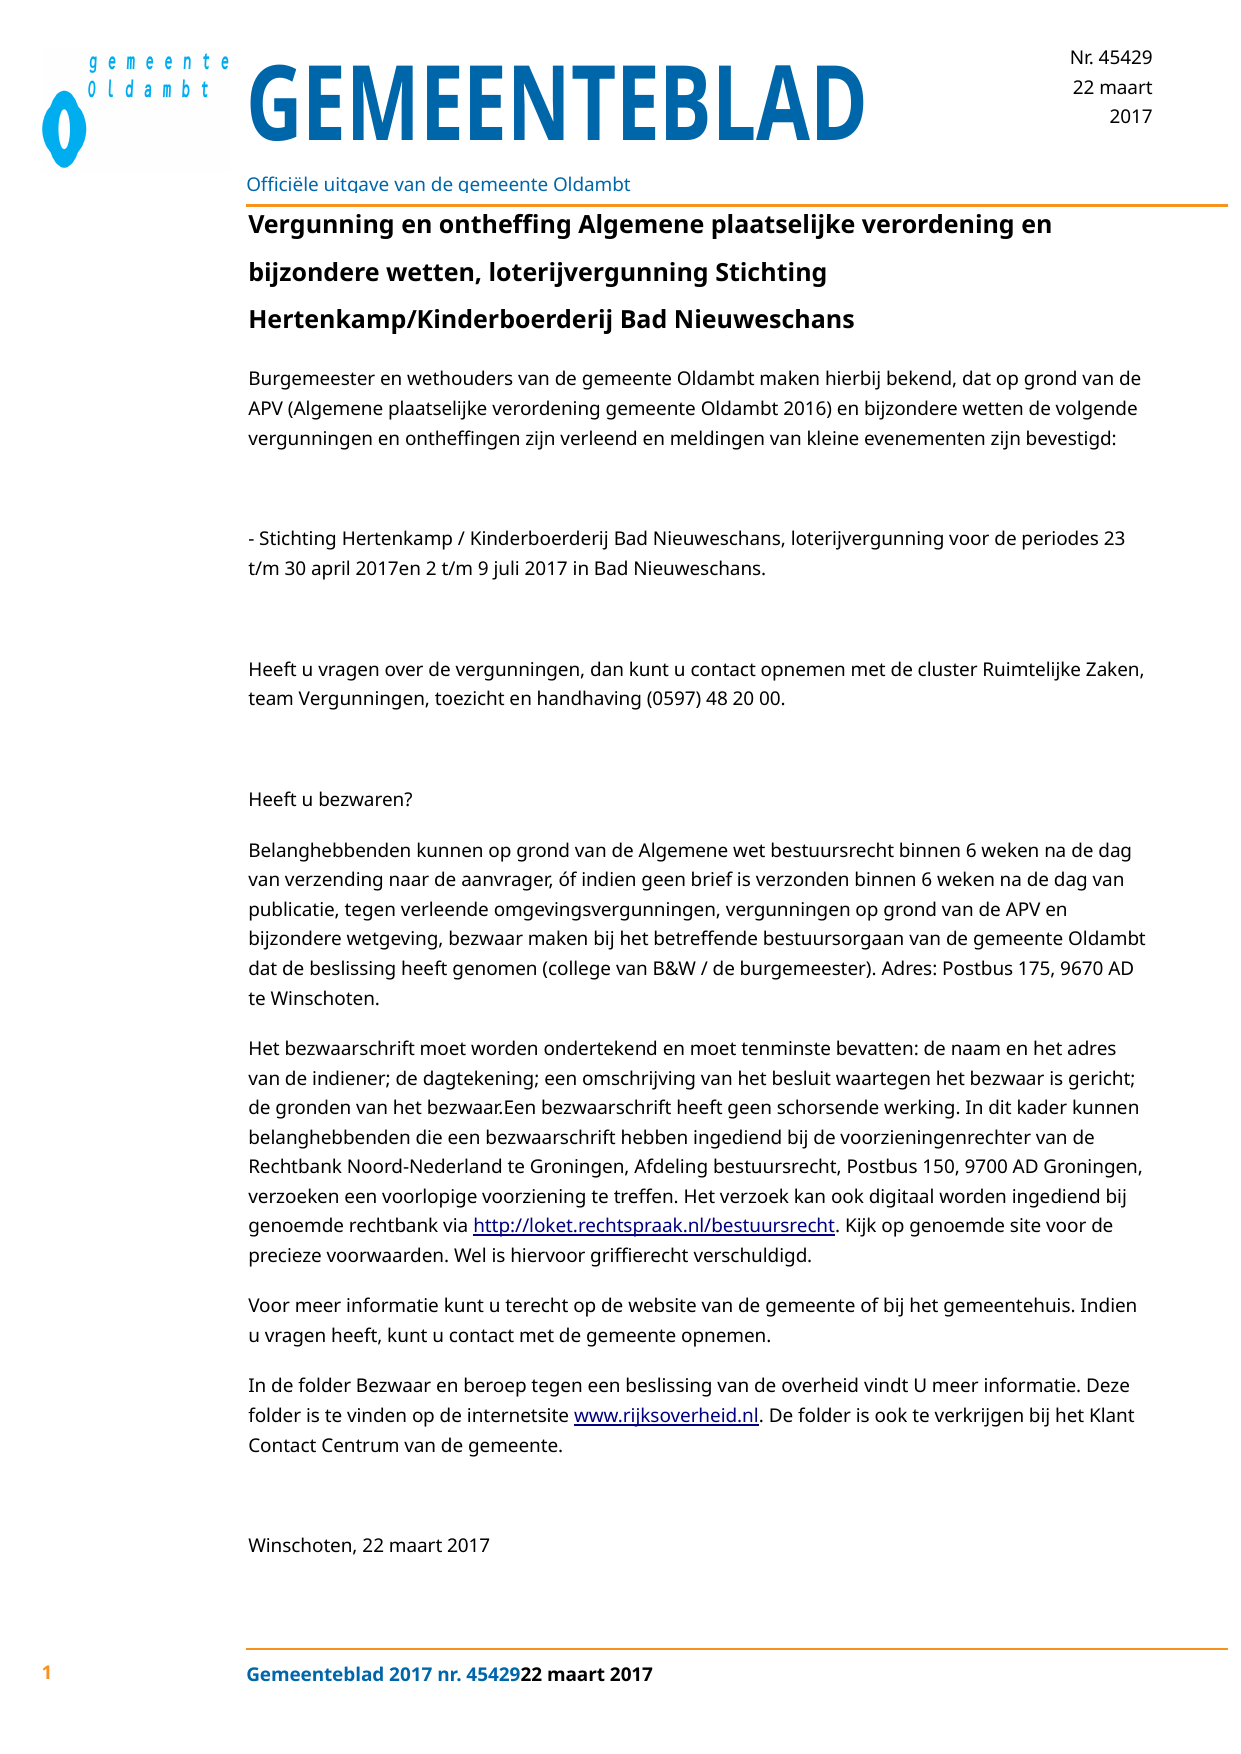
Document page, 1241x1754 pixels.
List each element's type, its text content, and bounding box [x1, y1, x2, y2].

text Voor meer informatie kunt u terecht op de website van de gemeente of bij het gemeentehuis. Indien u vragen heeft, kunt u contact met de gemeente opnemen. [248, 1293, 1152, 1348]
picture [41, 47, 231, 172]
text Het bezwaarschrift moet worden ondertekend en moet tenminste bevatten: de naam en het adres van de indiener; de dagtekening; een omschrijving van het besluit waartegen het bezwaar is gericht; de gronden van het bezwaar.Een bezwaarschrift heeft geen schorsende werking. In dit kader kunnen belanghebbenden die een bezwaarschrift hebben ingediend bij de voorzieningenrechter van de Rechtbank Noord-Nederland te Groningen, Afdeling bestuursrecht, Postbus 150, 9700 AD Groningen, verzoeken een voorlopige voorziening te treffen. Het verzoek kan ook digitaal worden ingediend bij genoemde rechtbank via http://loket.rechtspraak.nl/bestuursrecht. Kijk op genoemde site voor de precieze voorwaarden. Wel is hiervoor griffierecht verschuldigd. [248, 1035, 1152, 1268]
text - Stichting Hertenkamp / Kinderboerderij Bad Nieuweschans, loterijvergunning voor de periodes 23 t/m 30 april 2017en 2 t/m 9 juli 2017 in Bad Nieuweschans. [248, 526, 1152, 581]
text Vergunning en ontheffing Algemene plaatselijke verordening en bijzondere wetten, loterijvergunning Stichting Hertenkamp/Kinderboerderij Bad Nieuweschans [248, 207, 1152, 336]
text In de folder Bezwaar en beroep tegen een beslissing van de overheid vindt U meer informatie. Deze folder is te vinden op de internetsite www.rijksoverheid.nl. De folder is ook te verkrijgen bij het Klant Contact Centrum van de gemeente. [248, 1373, 1152, 1457]
text Heeft u bezwaren? [248, 786, 1152, 812]
text Heeft u vragen over de vergunningen, dan kunt u contact opnemen met de cluster Ruimtelijke Zaken, team Vergunningen, toezicht en handhaving (0597) 48 20 00. [248, 656, 1152, 711]
text Winschoten, 22 maart 2017 [248, 1533, 1152, 1558]
text Burgemeester en wethouders van de gemeente Oldambt maken hierbij bekend, dat op grond van de APV (Algemene plaatselijke verordening gemeente Oldambt 2016) en bijzondere wetten de volgende vergunningen en ontheffingen zijn verleend en meldingen van kleine evenementen zijn bevestigd: [248, 366, 1152, 450]
text Belanghebbenden kunnen op grond van de Algemene wet bestuursrecht binnen 6 weken na de dag van verzending naar de aanvrager, óf indien geen brief is verzonden binnen 6 weken na de dag van publicatie, tegen verleende omgevingsvergunningen, vergunningen op grond van de APV en bijzondere wetgeving, bezwaar maken bij het betreffende bestuursorgaan van de gemeente Oldambt dat de beslissing heeft genomen (college van B&W / de burgemeester). Adres: Postbus 175, 9670 AD te Winschoten. [248, 837, 1152, 1010]
